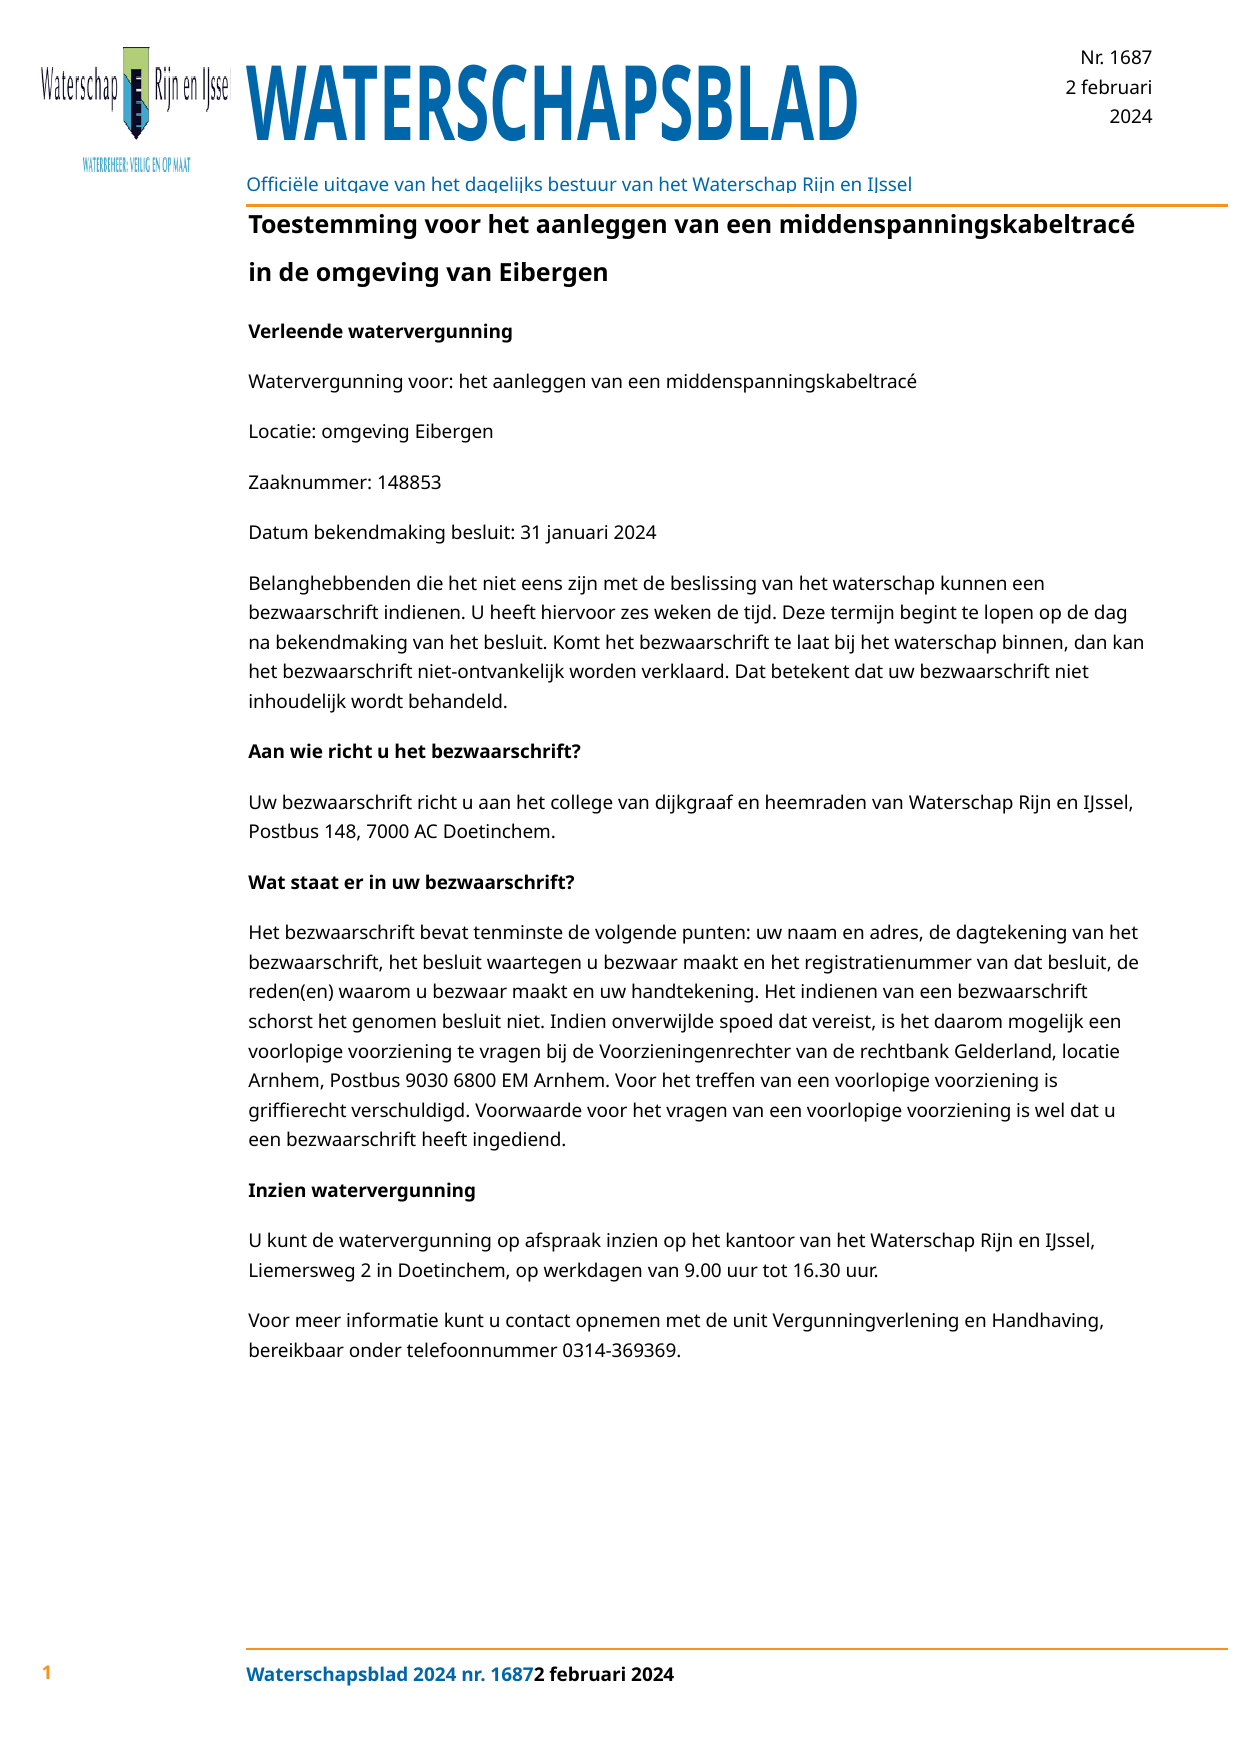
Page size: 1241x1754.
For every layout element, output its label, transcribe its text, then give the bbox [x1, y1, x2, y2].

text Watervergunning voor: het aanleggen van een middenspanningskabeltracé [248, 368, 1152, 394]
text Voor meer informatie kunt u contact opnemen met de unit Vergunningverlening en Handhaving, bereikbaar onder telefoonnummer 0314-369369. [248, 1307, 1152, 1363]
picture [41, 47, 231, 172]
text Aan wie richt u het bezwaarschrift? [248, 739, 1152, 764]
text Uw bezwaarschrift richt u aan het college van dijkgraaf en heemraden van Waterschap Rijn en IJssel, Postbus 148, 7000 AC Doetinchem. [248, 789, 1152, 844]
text Toestemming voor het aanleggen van een middenspanningskabeltracé in de omgeving van Eibergen [248, 207, 1152, 288]
text Belanghebbenden die het niet eens zijn met de beslissing van het waterschap kunnen een bezwaarschrift indienen. U heeft hiervoor zes weken de tijd. Deze termijn begint te lopen op de dag na bekendmaking van het besluit. Komt het bezwaarschrift te laat bij het waterschap binnen, dan kan het bezwaarschrift niet-ontvankelijk worden verklaard. Dat betekent dat uw bezwaarschrift niet inhoudelijk wordt behandeld. [248, 570, 1152, 714]
text Inzien watervergunning [248, 1177, 1152, 1203]
text Wat staat er in uw bezwaarschrift? [248, 869, 1152, 895]
text Datum bekendmaking besluit: 31 januari 2024 [248, 519, 1152, 545]
text U kunt de watervergunning op afspraak inzien op het kantoor van het Waterschap Rijn en IJssel, Liemersweg 2 in Doetinchem, op werkdagen van 9.00 uur tot 16.30 uur. [248, 1227, 1152, 1283]
text Verleende watervergunning [248, 318, 1152, 344]
text Zaaknummer: 148853 [248, 469, 1152, 495]
text Het bezwaarschrift bevat tenminste de volgende punten: uw naam en adres, de dagtekening van het bezwaarschrift, het besluit waartegen u bezwaar maakt en het registratienummer van dat besluit, de reden(en) waarom u bezwaar maakt en uw handtekening. Het indienen van een bezwaarschrift schorst het genomen besluit niet. Indien onverwijlde spoed dat vereist, is het daarom mogelijk een voorlopige voorziening te vragen bij de Voorzieningenrechter van de rechtbank Gelderland, locatie Arnhem, Postbus 9030 6800 EM Arnhem. Voor het treffen van een voorlopige voorziening is griffierecht verschuldigd. Voorwaarde voor het vragen van een voorlopige voorziening is wel dat u een bezwaarschrift heeft ingediend. [248, 919, 1152, 1152]
text Locatie: omgeving Eibergen [248, 419, 1152, 444]
